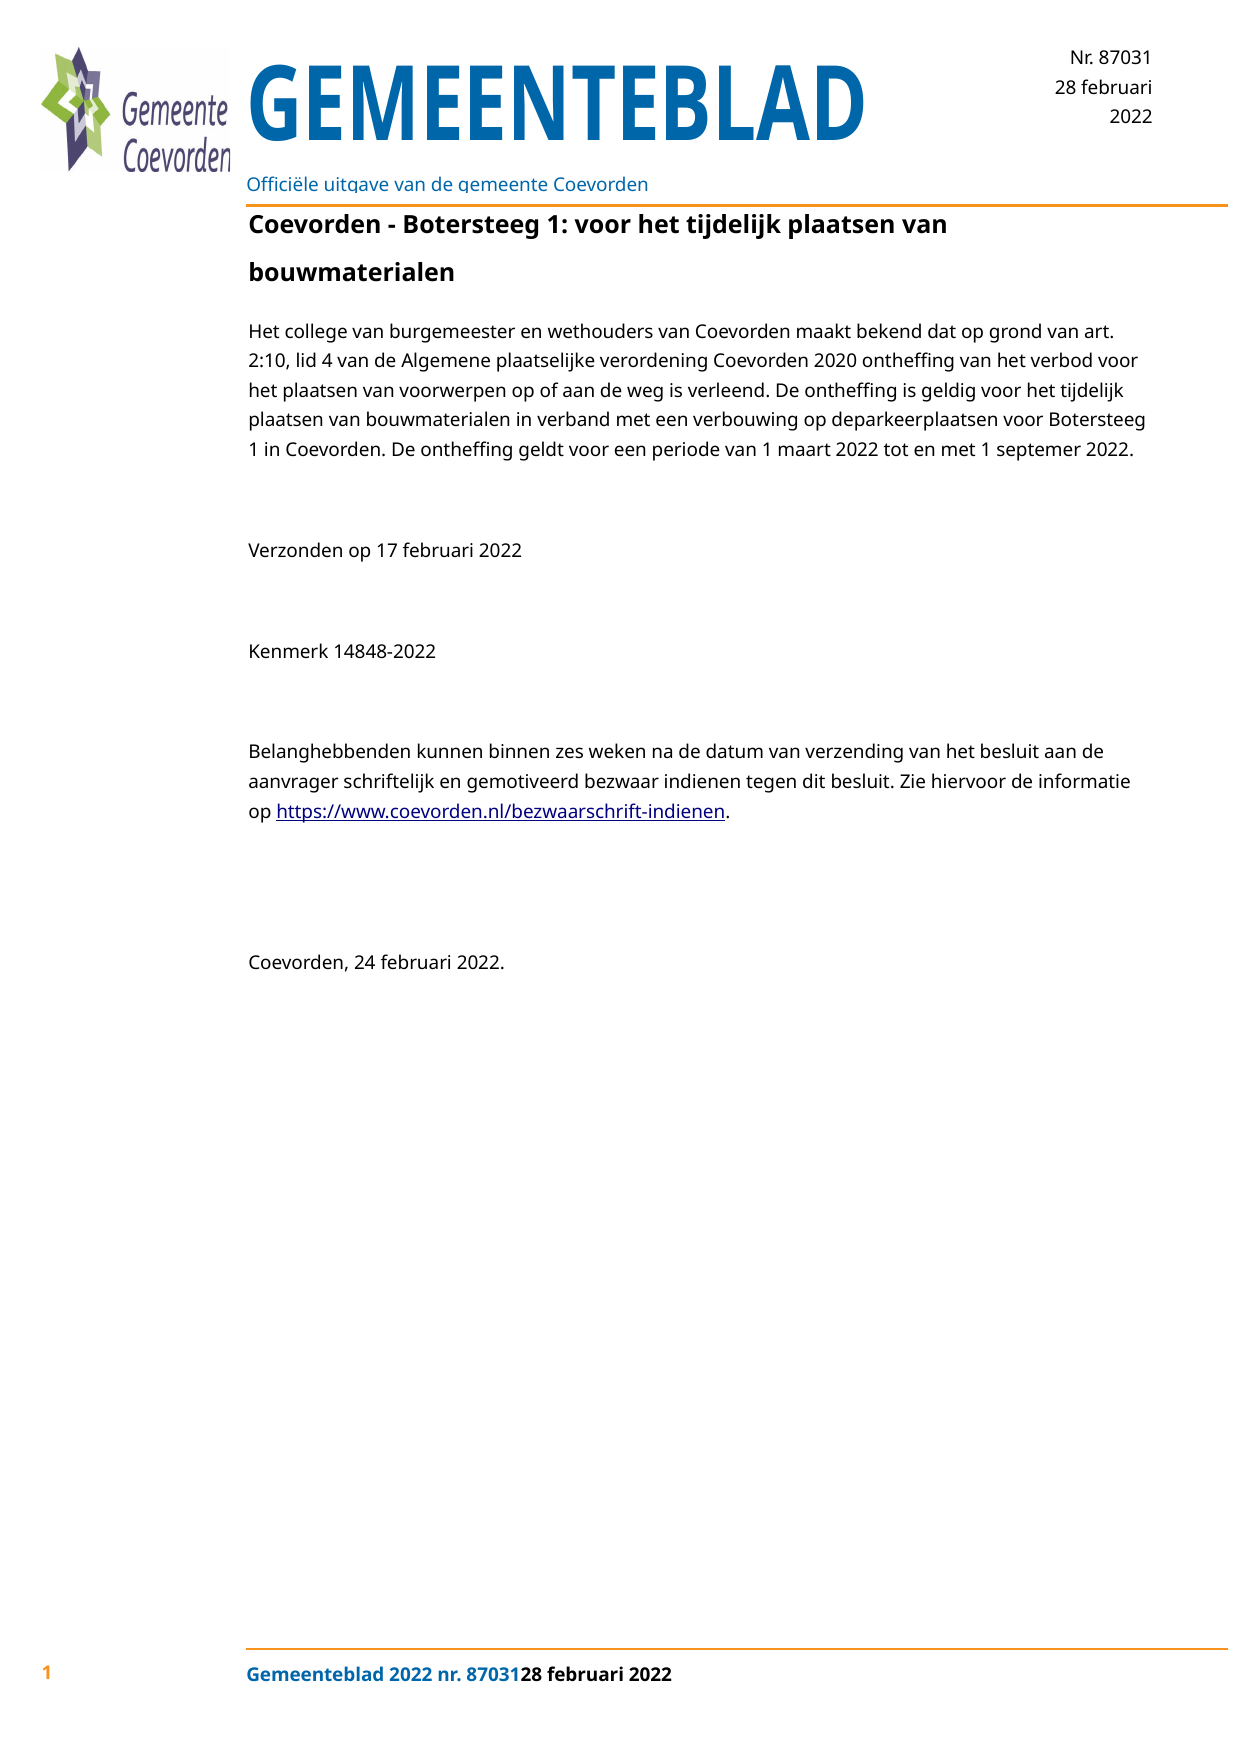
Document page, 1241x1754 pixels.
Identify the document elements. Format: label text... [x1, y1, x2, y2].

text Verzonden op 17 februari 2022 [248, 537, 1152, 563]
text Coevorden, 24 februari 2022. [248, 949, 1152, 975]
text Coevorden - Botersteeg 1: voor het tijdelijk plaatsen van bouwmaterialen [248, 207, 1152, 288]
text Belanghebbenden kunnen binnen zes weken na de datum van verzending van het besluit aan de aanvrager schriftelijk en gemotiveerd bezwaar indienen tegen dit besluit. Zie hiervoor de informatie op https://www.coevorden.nl/bezwaarschrift-indienen. [248, 739, 1152, 824]
text Kenmerk 14848-2022 [248, 638, 1152, 664]
picture [41, 47, 231, 172]
text Het college van burgemeester en wethouders van Coevorden maakt bekend dat op grond van art. 2:10, lid 4 van de Algemene plaatselijke verordening Coevorden 2020 ontheffing van het verbod voor het plaatsen van voorwerpen op of aan de weg is verleend. De ontheffing is geldig voor het tijdelijk plaatsen van bouwmaterialen in verband met een verbouwing op deparkeerplaatsen voor Botersteeg 1 in Coevorden. De ontheffing geldt voor een periode van 1 maart 2022 tot en met 1 septemer 2022. [248, 318, 1152, 462]
